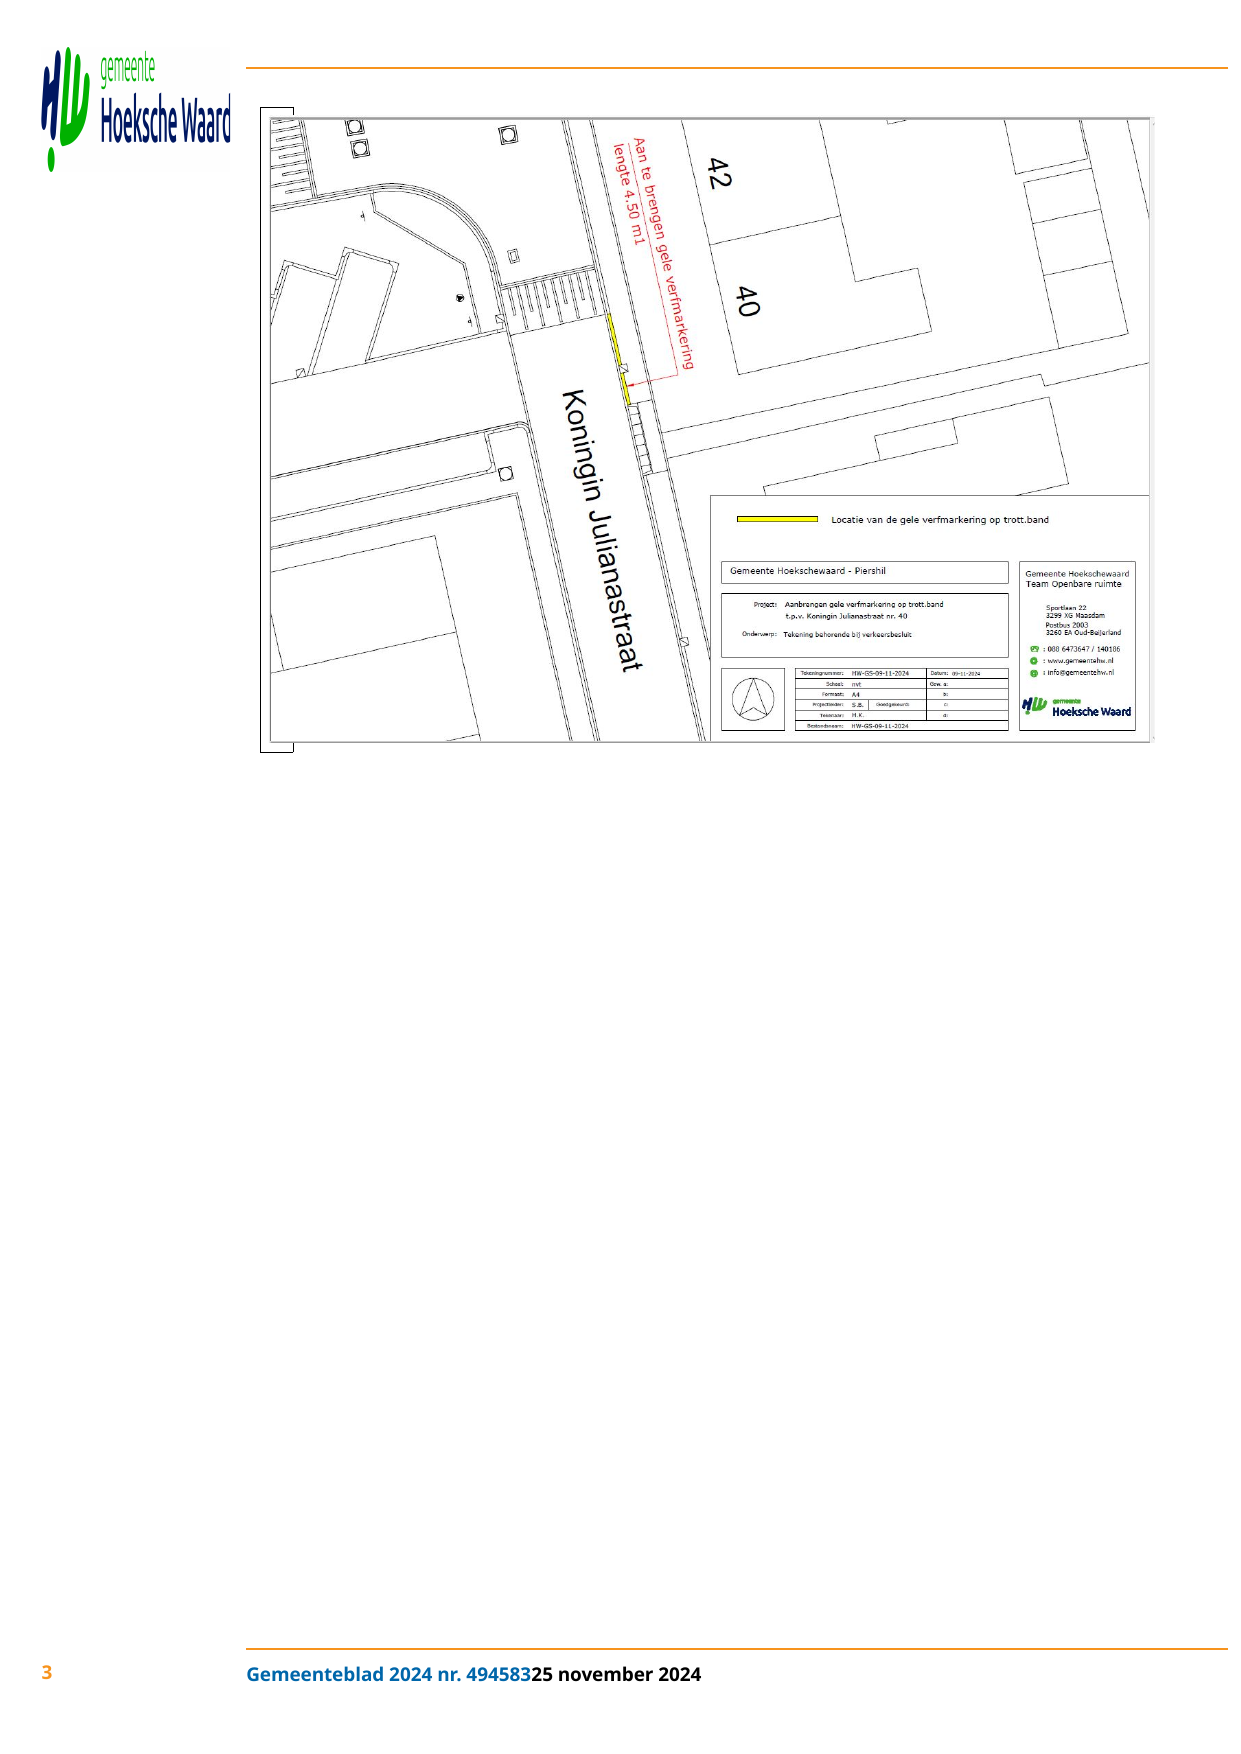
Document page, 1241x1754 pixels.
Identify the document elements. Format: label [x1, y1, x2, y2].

picture [41, 47, 231, 172]
picture [268, 115, 1155, 743]
